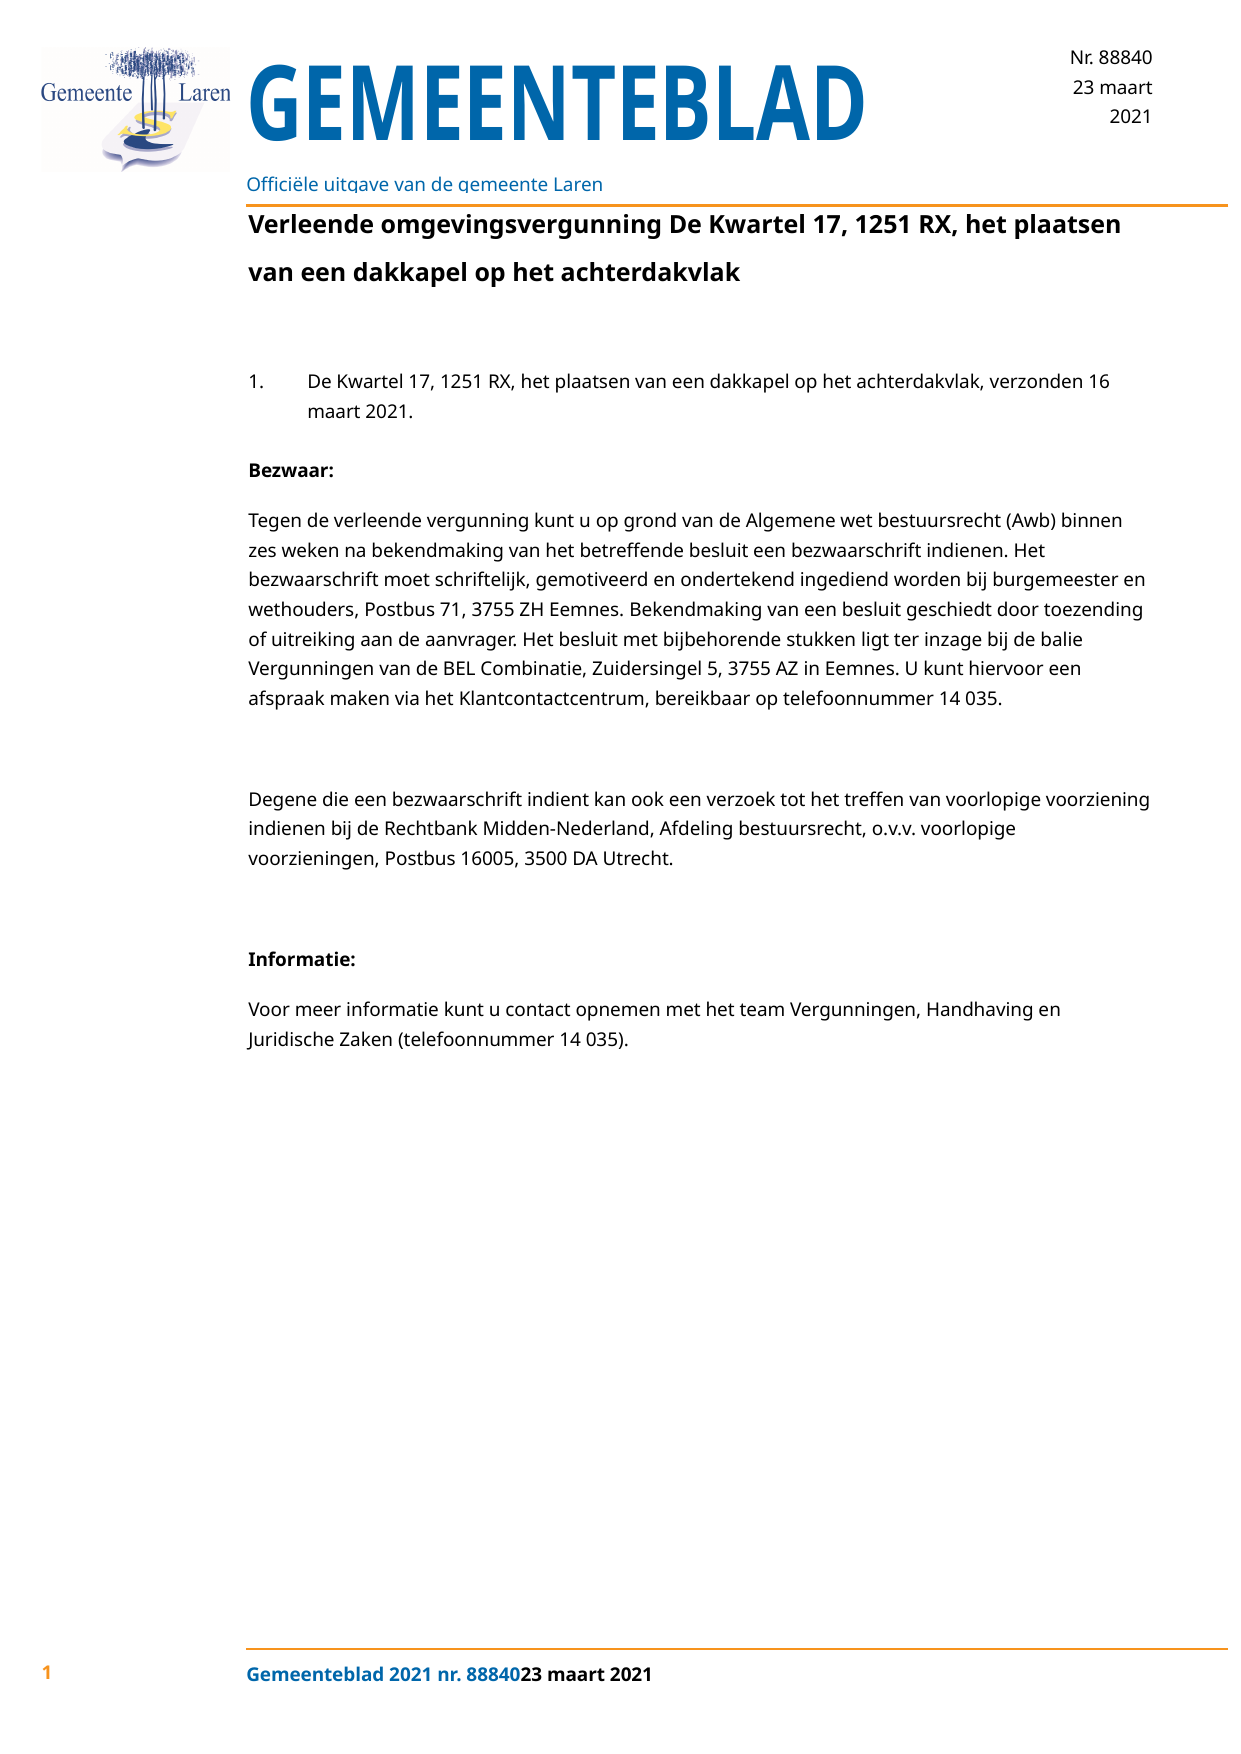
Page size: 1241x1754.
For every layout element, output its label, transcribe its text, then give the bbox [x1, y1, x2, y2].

picture [41, 47, 231, 172]
text Verleende omgevingsvergunning De Kwartel 17, 1251 RX, het plaatsen van een dakkapel op het achterdakvlak [248, 207, 1152, 288]
text Bezwaar: [248, 457, 1152, 483]
text Degene die een bezwaarschrift indient kan ook een verzoek tot het treffen van voorlopige voorziening indienen bij de Rechtbank Midden-Nederland, Afdeling bestuursrecht, o.v.v. voorlopige voorzieningen, Postbus 16005, 3500 DA Utrecht. [248, 786, 1152, 871]
list De Kwartel 17, 1251 RX, het plaatsen van een dakkapel op het achterdakvlak, verzonden 16 maart 2021. [248, 368, 1152, 424]
text Informatie: [248, 946, 1152, 972]
text Voor meer informatie kunt u contact opnemen met het team Vergunningen, Handhaving en Juridische Zaken (telefoonnummer 14 035). [248, 996, 1152, 1052]
text Tegen de verleende vergunning kunt u op grond van de Algemene wet bestuursrecht (Awb) binnen zes weken na bekendmaking van het betreffende besluit een bezwaarschrift indienen. Het bezwaarschrift moet schriftelijk, gemotiveerd en ondertekend ingediend worden bij burgemeester en wethouders, Postbus 71, 3755 ZH Eemnes. Bekendmaking van een besluit geschiedt door toezending of uitreiking aan de aanvrager. Het besluit met bijbehorende stukken ligt ter inzage bij de balie Vergunningen van de BEL Combinatie, Zuidersingel 5, 3755 AZ in Eemnes. U kunt hiervoor een afspraak maken via het Klantcontactcentrum, bereikbaar op telefoonnummer 14 035. [248, 507, 1152, 711]
